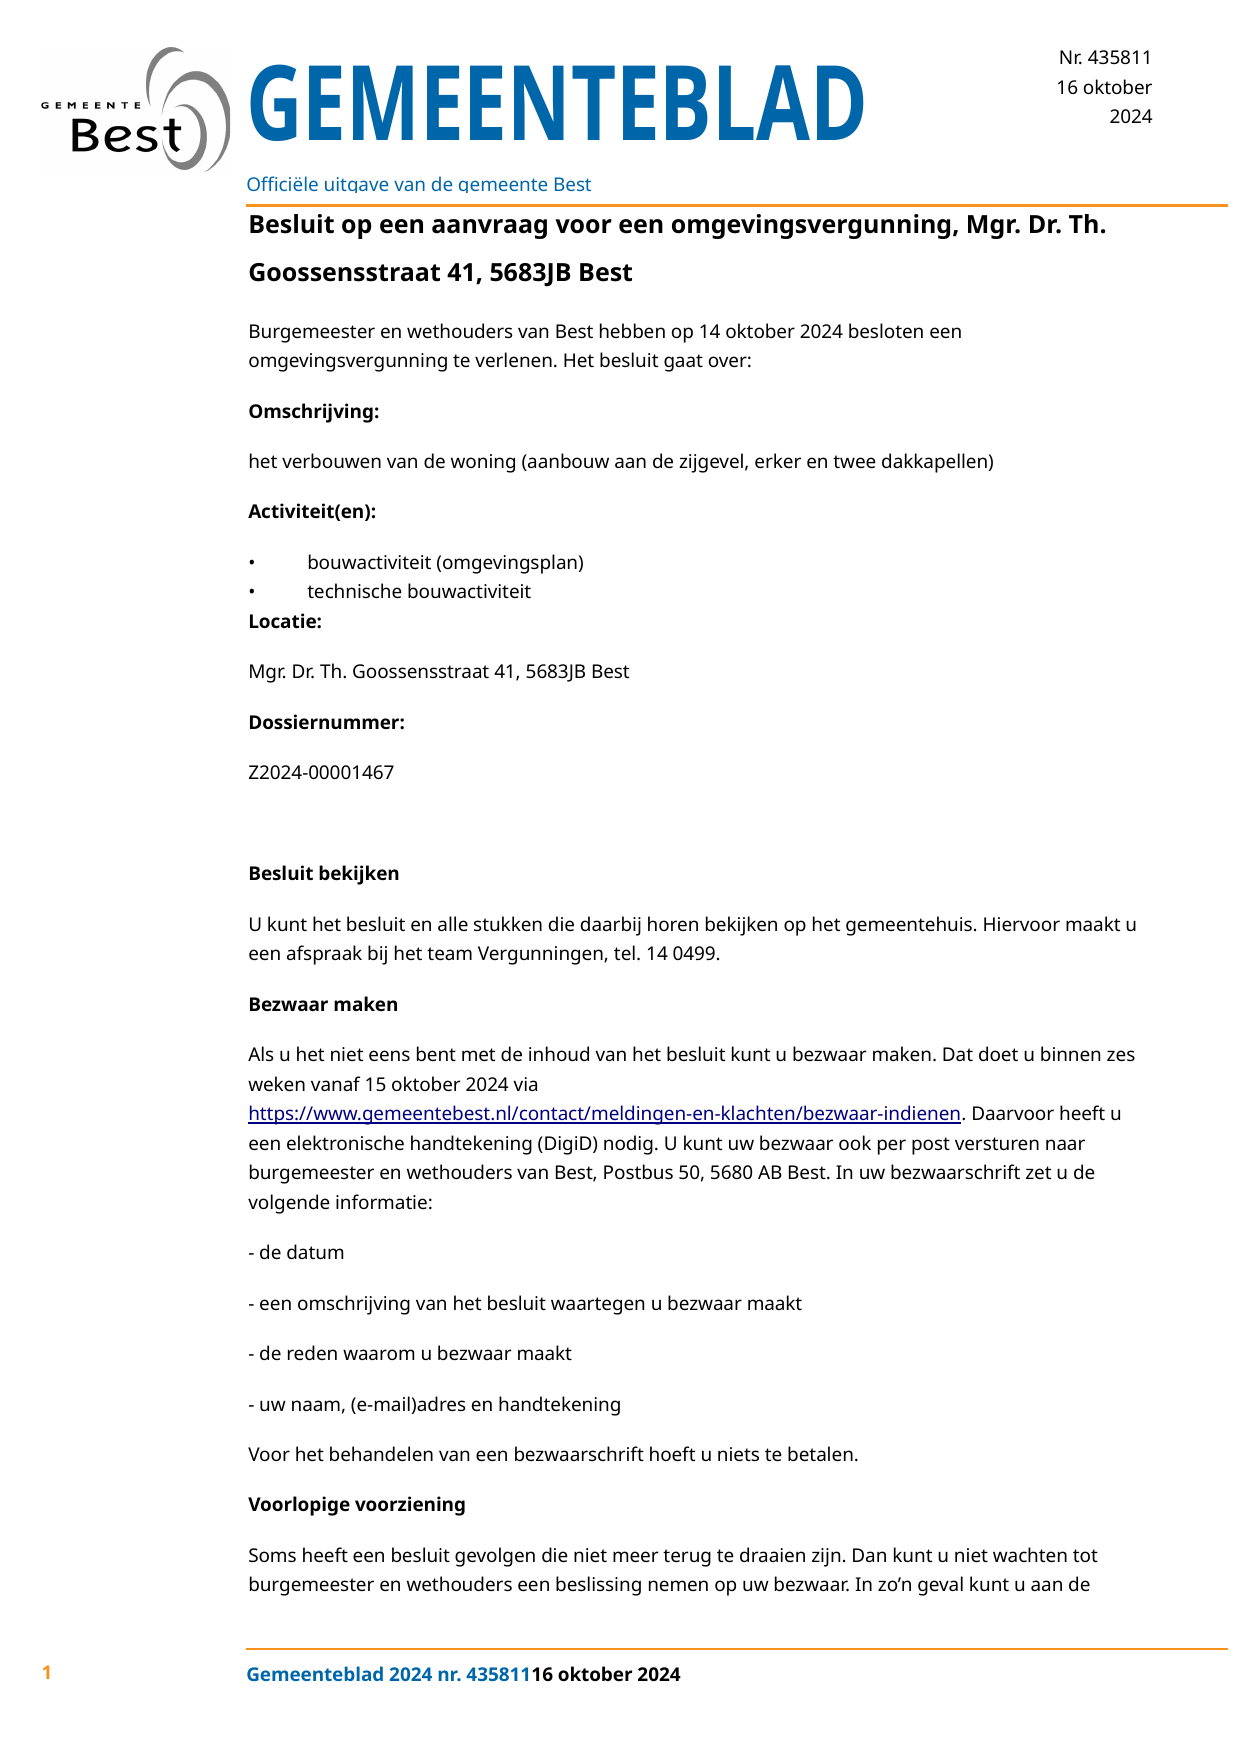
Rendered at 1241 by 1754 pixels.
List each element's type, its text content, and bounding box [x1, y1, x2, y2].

picture [41, 47, 231, 172]
text het verbouwen van de woning (aanbouw aan de zijgevel, erker en twee dakkapellen) [248, 448, 1152, 474]
text Mgr. Dr. Th. Goossensstraat 41, 5683JB Best [248, 659, 1152, 684]
text Activiteit(en): [248, 499, 1152, 524]
text Bezwaar maken [248, 991, 1152, 1017]
text - uw naam, (e-mail)adres en handtekening [248, 1391, 1152, 1417]
text Z2024-00001467 [248, 759, 1152, 785]
text - de datum [248, 1239, 1152, 1265]
text Omschrijving: [248, 398, 1152, 424]
list technische bouwactiviteit [248, 579, 1152, 604]
text Besluit op een aanvraag voor een omgevingsvergunning, Mgr. Dr. Th. Goossensstraat 41, 5683JB Best [248, 207, 1152, 288]
text Soms heeft een besluit gevolgen die niet meer terug te draaien zijn. Dan kunt u niet wachten tot burgemeester en wethouders een beslissing nemen op uw bezwaar. In zo’n geval kunt u aan de [248, 1542, 1152, 1597]
text - een omschrijving van het besluit waartegen u bezwaar maakt [248, 1290, 1152, 1316]
text Locatie: [248, 608, 1152, 634]
text Dossiernummer: [248, 709, 1152, 735]
text Voor het behandelen van een bezwaarschrift hoeft u niets te betalen. [248, 1441, 1152, 1467]
text - de reden waarom u bezwaar maakt [248, 1340, 1152, 1366]
text Voorlopige voorziening [248, 1492, 1152, 1517]
list bouwactiviteit (omgevingsplan) [248, 549, 1152, 575]
text Besluit bekijken [248, 860, 1152, 886]
text U kunt het besluit en alle stukken die daarbij horen bekijken op het gemeentehuis. Hiervoor maakt u een afspraak bij het team Vergunningen, tel. 14 0499. [248, 911, 1152, 966]
text Burgemeester en wethouders van Best hebben op 14 oktober 2024 besloten een omgevingsvergunning te verlenen. Het besluit gaat over: [248, 318, 1152, 373]
text Als u het niet eens bent met de inhoud van het besluit kunt u bezwaar maken. Dat doet u binnen zes weken vanaf 15 oktober 2024 via https://www.gemeentebest.nl/contact/meldingen-en-klachten/bezwaar-indienen. Daarvoor heeft u een elektronische handtekening (DigiD) nodig. U kunt uw bezwaar ook per post versturen naar burgemeester en wethouders van Best, Postbus 50, 5680 AB Best. In uw bezwaarschrift zet u de volgende informatie: [248, 1041, 1152, 1215]
